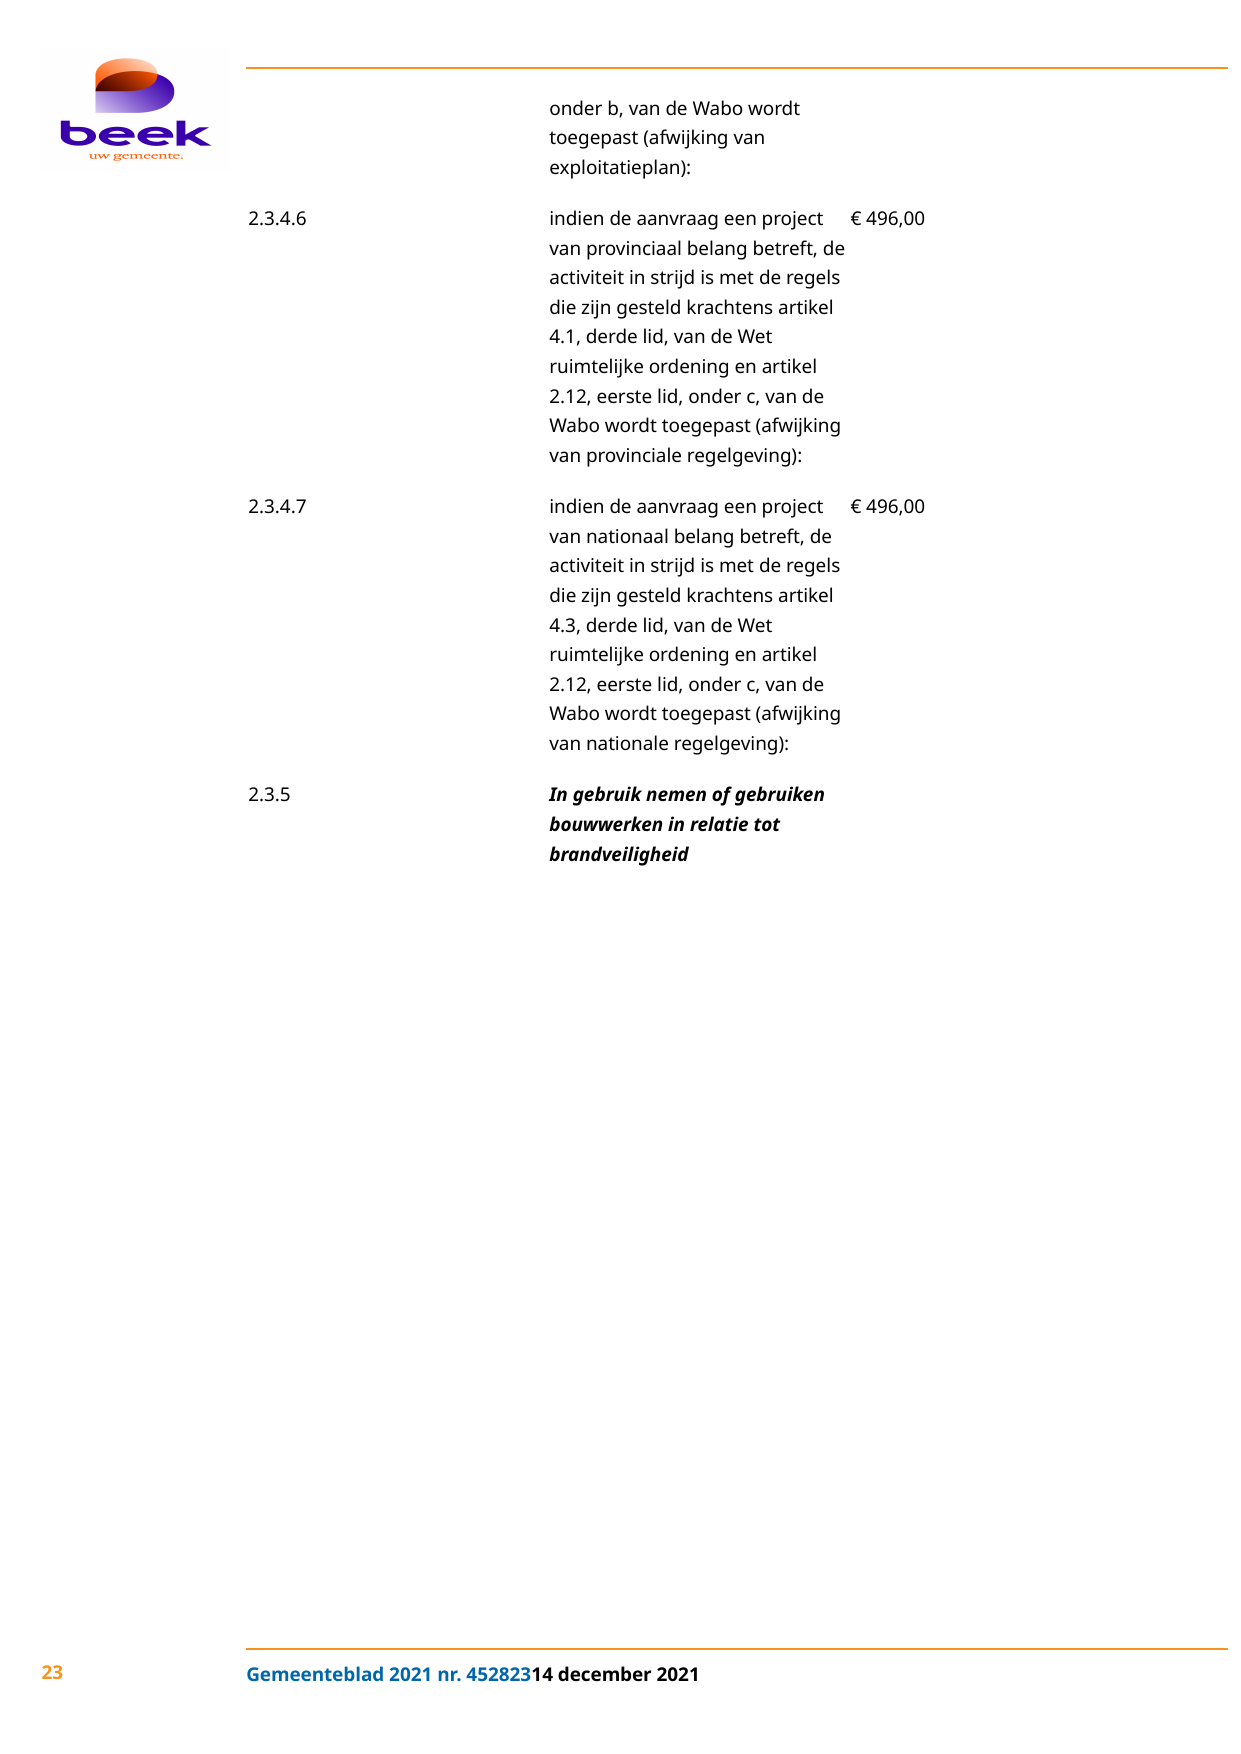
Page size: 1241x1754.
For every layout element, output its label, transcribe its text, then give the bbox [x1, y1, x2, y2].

table_cell 2.3.4.7 [248, 494, 549, 756]
table_cell € 496,00 [850, 494, 1152, 756]
table_cell 2.3.4.6 [248, 205, 549, 468]
table_cell indien de aanvraag een project van nationaal belang betreft, de activiteit in strijd is met de regels die zijn gesteld krachtens artikel 4.3, derde lid, van de Wet ruimtelijke ordening en artikel 2.12, eerste lid, onder c, van de Wabo wordt toegepast (afwijking van nationale regelgeving): [549, 494, 850, 756]
table_cell [850, 782, 1152, 867]
table_cell [850, 468, 1152, 493]
table_cell [549, 180, 850, 205]
table_cell [850, 756, 1152, 782]
table_cell € 496,00 [850, 205, 1152, 468]
table_cell [248, 180, 549, 205]
table_cell [549, 468, 850, 493]
table_cell 2.3.5 [248, 782, 549, 867]
table_cell indien de aanvraag een project van provinciaal belang betreft, de activiteit in strijd is met de regels die zijn gesteld krachtens artikel 4.1, derde lid, van de Wet ruimtelijke ordening en artikel 2.12, eerste lid, onder c, van de Wabo wordt toegepast (afwijking van provinciale regelgeving): [549, 205, 850, 468]
picture [41, 47, 231, 172]
table_cell [248, 468, 549, 493]
table_cell [549, 756, 850, 782]
table_cell onder b, van de Wabo wordt toegepast (afwijking van exploitatieplan): [549, 95, 850, 180]
table_cell In gebruik nemen of gebruiken bouwwerken in relatie tot brandveiligheid [549, 782, 850, 867]
table_cell [248, 756, 549, 782]
table_cell [248, 95, 549, 180]
table_cell [850, 95, 1152, 180]
table_cell [850, 180, 1152, 205]
